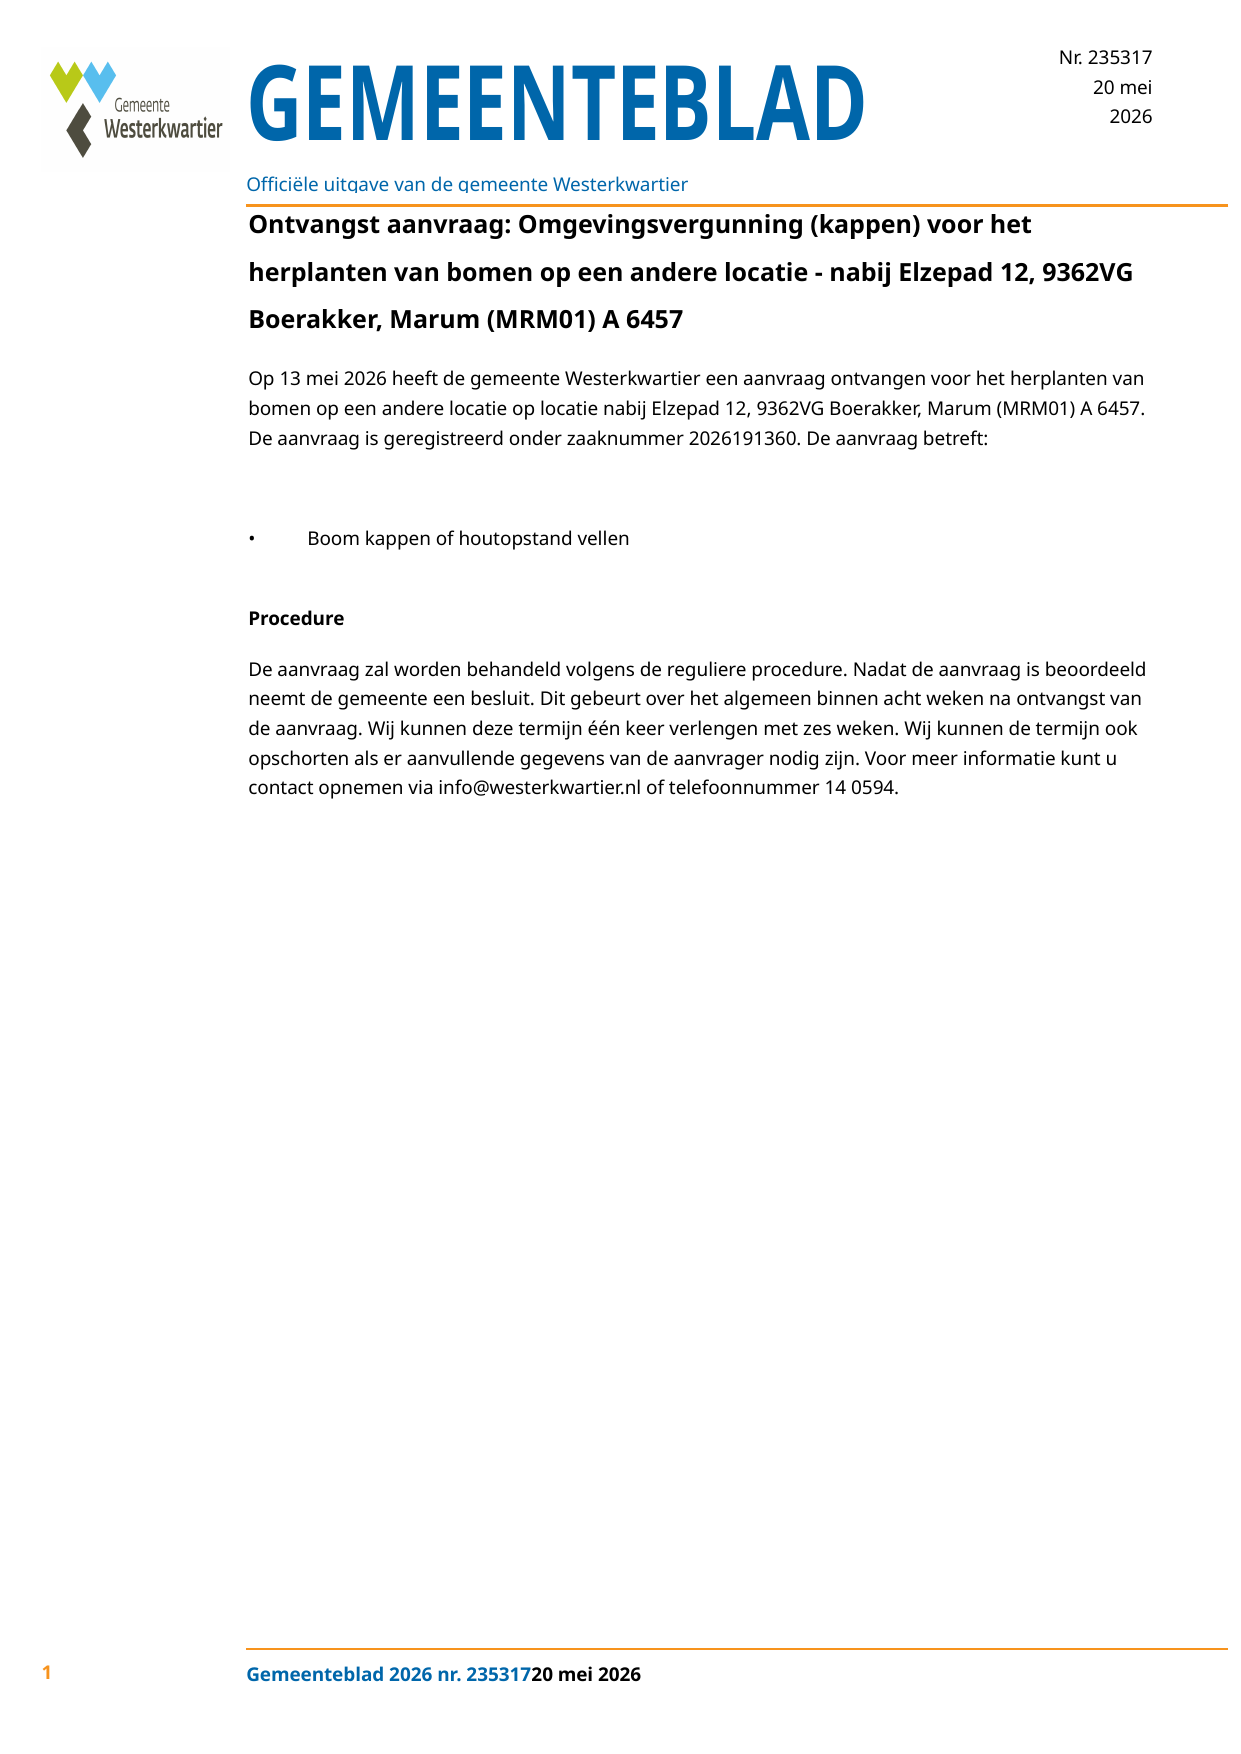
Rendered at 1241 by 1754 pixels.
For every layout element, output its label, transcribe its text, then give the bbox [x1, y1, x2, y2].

list Boom kappen of houtopstand vellen [248, 526, 1152, 551]
text De aanvraag zal worden behandeld volgens de reguliere procedure. Nadat de aanvraag is beoordeeld neemt de gemeente een besluit. Dit gebeurt over het algemeen binnen acht weken na ontvangst van de aanvraag. Wij kunnen deze termijn één keer verlengen met zes weken. Wij kunnen de termijn ook opschorten als er aanvullende gegevens van de aanvrager nodig zijn. Voor meer informatie kunt u contact opnemen via info@westerkwartier.nl of telefoonnummer 14 0594. [248, 656, 1152, 800]
text Op 13 mei 2026 heeft de gemeente Westerkwartier een aanvraag ontvangen voor het herplanten van bomen op een andere locatie op locatie nabij Elzepad 12, 9362VG Boerakker, Marum (MRM01) A 6457. De aanvraag is geregistreerd onder zaaknummer 2026191360. De aanvraag betreft: [248, 366, 1152, 450]
text Ontvangst aanvraag: Omgevingsvergunning (kappen) voor het herplanten van bomen op een andere locatie - nabij Elzepad 12, 9362VG Boerakker, Marum (MRM01) A 6457 [248, 207, 1152, 336]
text Procedure [248, 606, 1152, 631]
picture [41, 47, 231, 172]
